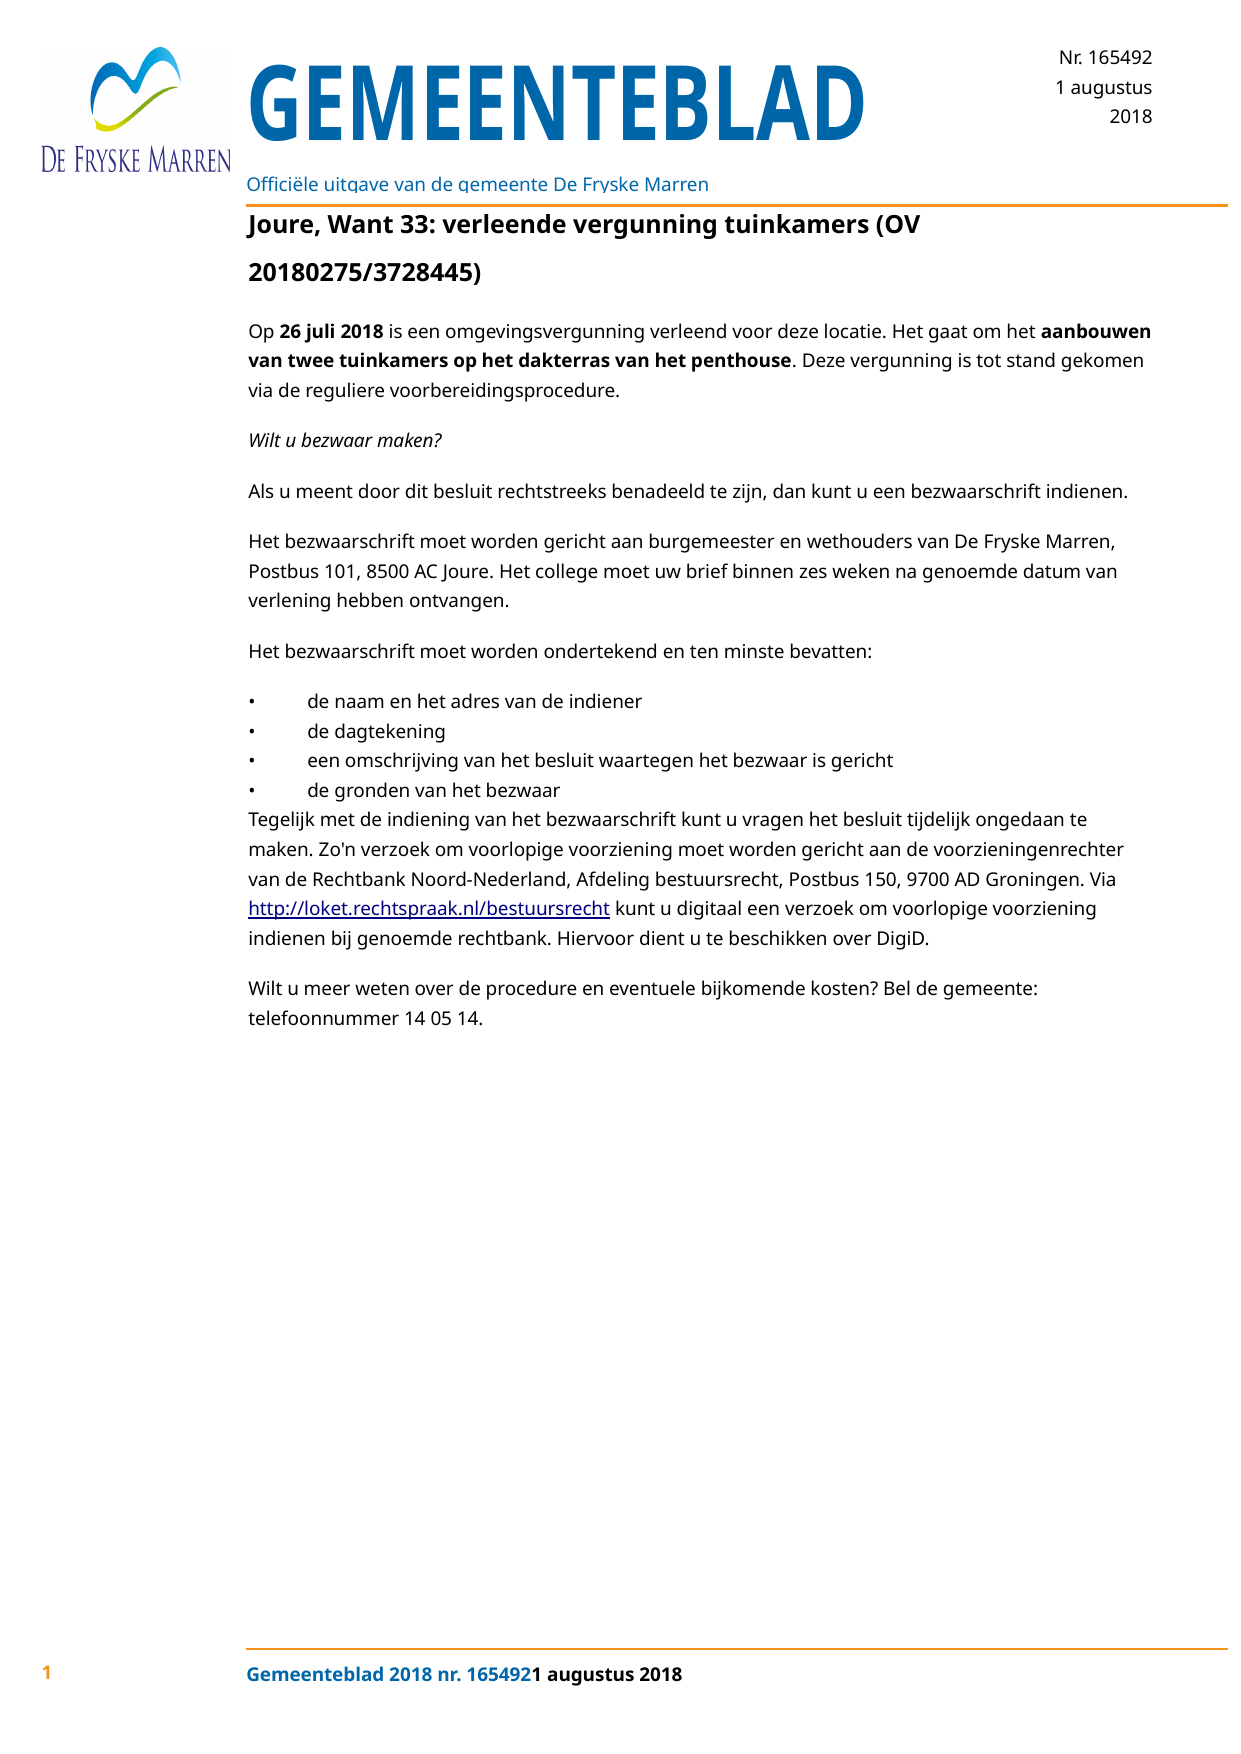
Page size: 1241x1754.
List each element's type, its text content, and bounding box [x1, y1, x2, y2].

text Joure, Want 33: verleende vergunning tuinkamers (OV 20180275/3728445) [248, 207, 1152, 288]
list de naam en het adres van de indiener [248, 688, 1152, 714]
text Wilt u meer weten over de procedure en eventuele bijkomende kosten? Bel de gemeente: telefoonnummer 14 05 14. [248, 975, 1152, 1031]
text Op 26 juli 2018 is een omgevingsvergunning verleend voor deze locatie. Het gaat om het aanbouwen van twee tuinkamers op het dakterras van het penthouse. Deze vergunning is tot stand gekomen via de reguliere voorbereidingsprocedure. [248, 318, 1152, 403]
text Als u meent door dit besluit rechtstreeks benadeeld te zijn, dan kunt u een bezwaarschrift indienen. [248, 478, 1152, 504]
text Wilt u bezwaar maken? [248, 427, 1152, 453]
text Het bezwaarschrift moet worden ondertekend en ten minste bevatten: [248, 638, 1152, 664]
text Het bezwaarschrift moet worden gericht aan burgemeester en wethouders van De Fryske Marren, Postbus 101, 8500 AC Joure. Het college moet uw brief binnen zes weken na genoemde datum van verlening hebben ontvangen. [248, 528, 1152, 613]
list een omschrijving van het besluit waartegen het bezwaar is gericht [248, 747, 1152, 773]
picture [41, 47, 231, 172]
text Tegelijk met de indiening van het bezwaarschrift kunt u vragen het besluit tijdelijk ongedaan te maken. Zo'n verzoek om voorlopige voorziening moet worden gericht aan de voorzieningenrechter van de Rechtbank Noord-Nederland, Afdeling bestuursrecht, Postbus 150, 9700 AD Groningen. Via http://loket.rechtspraak.nl/bestuursrecht kunt u digitaal een verzoek om voorlopige voorziening indienen bij genoemde rechtbank. Hiervoor dient u te beschikken over DigiD. [248, 807, 1152, 951]
list de gronden van het bezwaar [248, 777, 1152, 803]
list de dagtekening [248, 718, 1152, 744]
